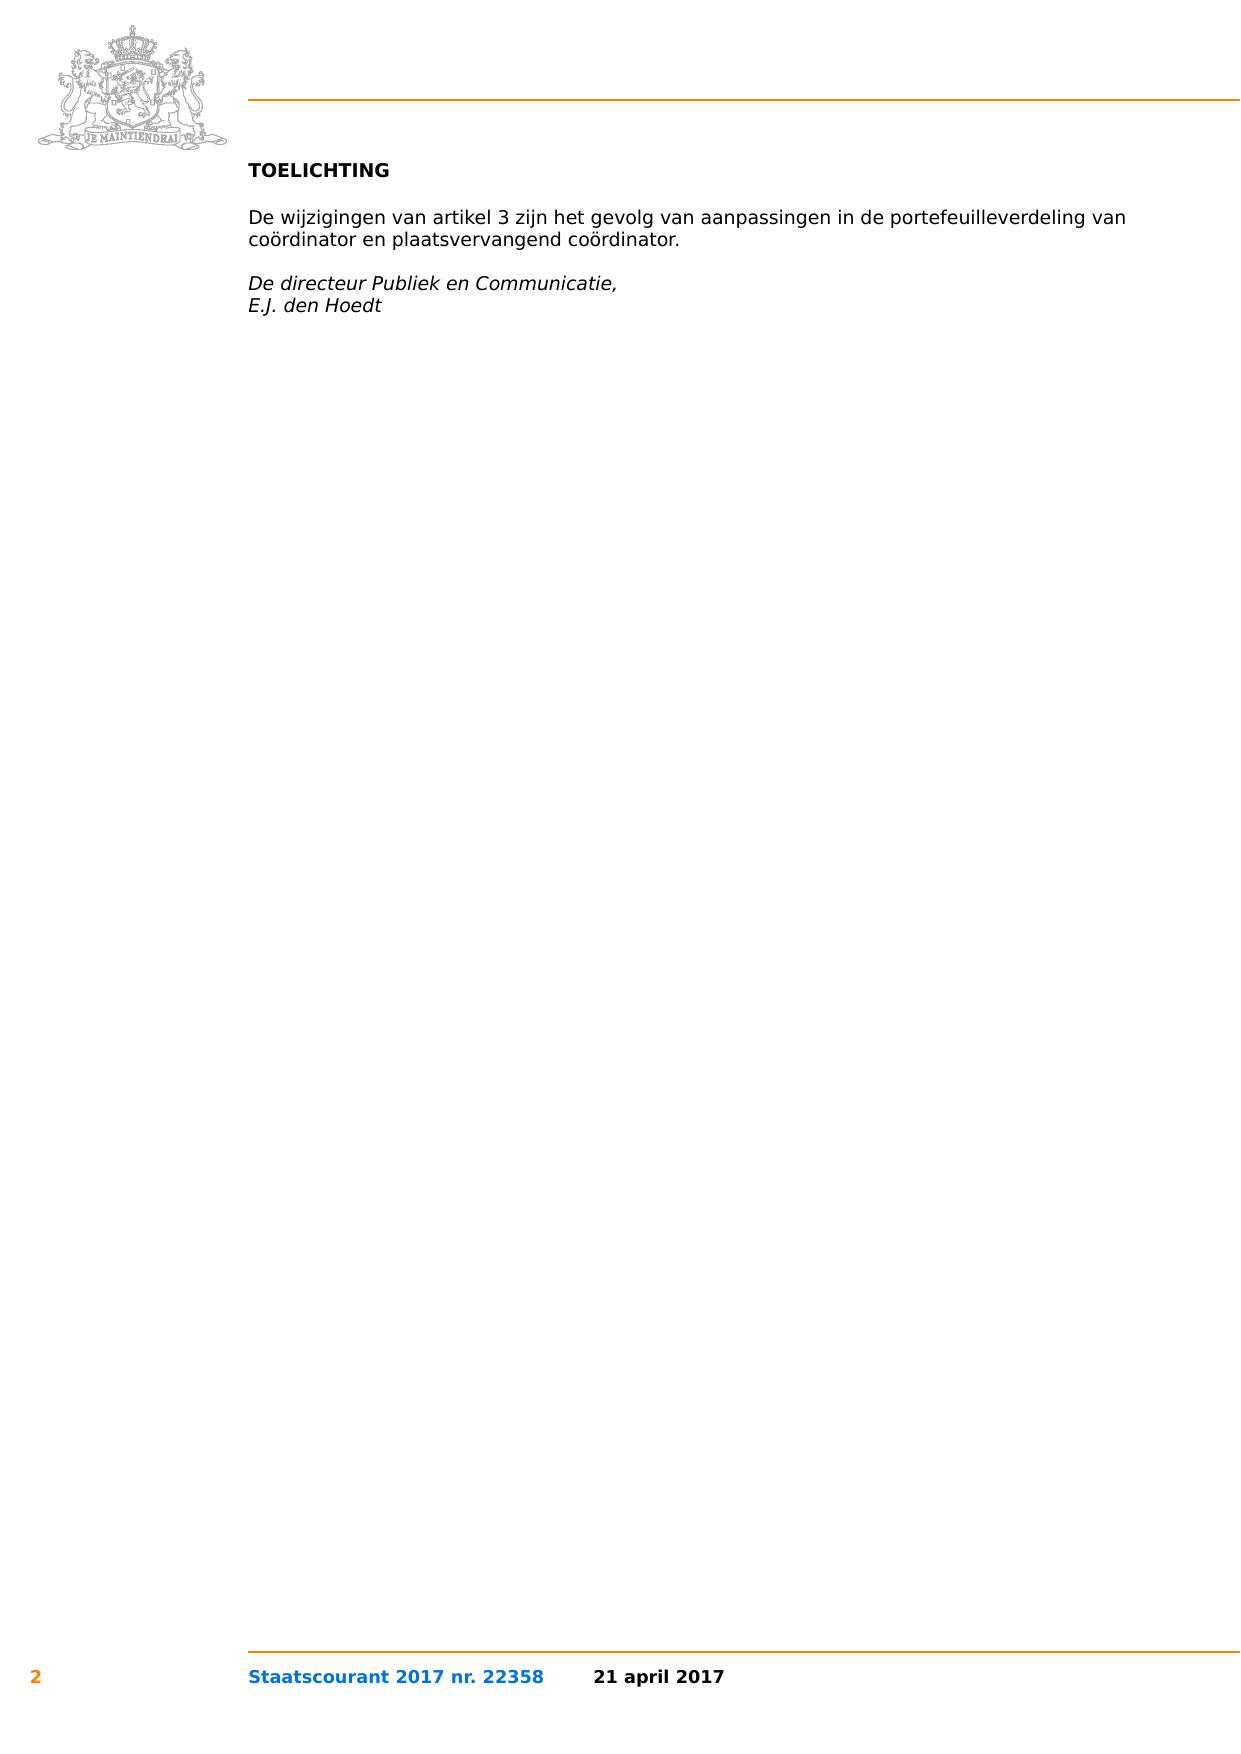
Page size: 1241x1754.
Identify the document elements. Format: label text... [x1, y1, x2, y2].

text De directeur Publiek en Communicatie, E.J. den Hoedt [248, 273, 1163, 317]
subtitle TOELICHTING [248, 160, 1163, 182]
text De wijzigingen van artikel 3 zijn het gevolg van aanpassingen in de portefeuilleverdeling van coördinator en plaatsvervangend coördinator. [248, 207, 1163, 251]
picture [38, 25, 227, 150]
